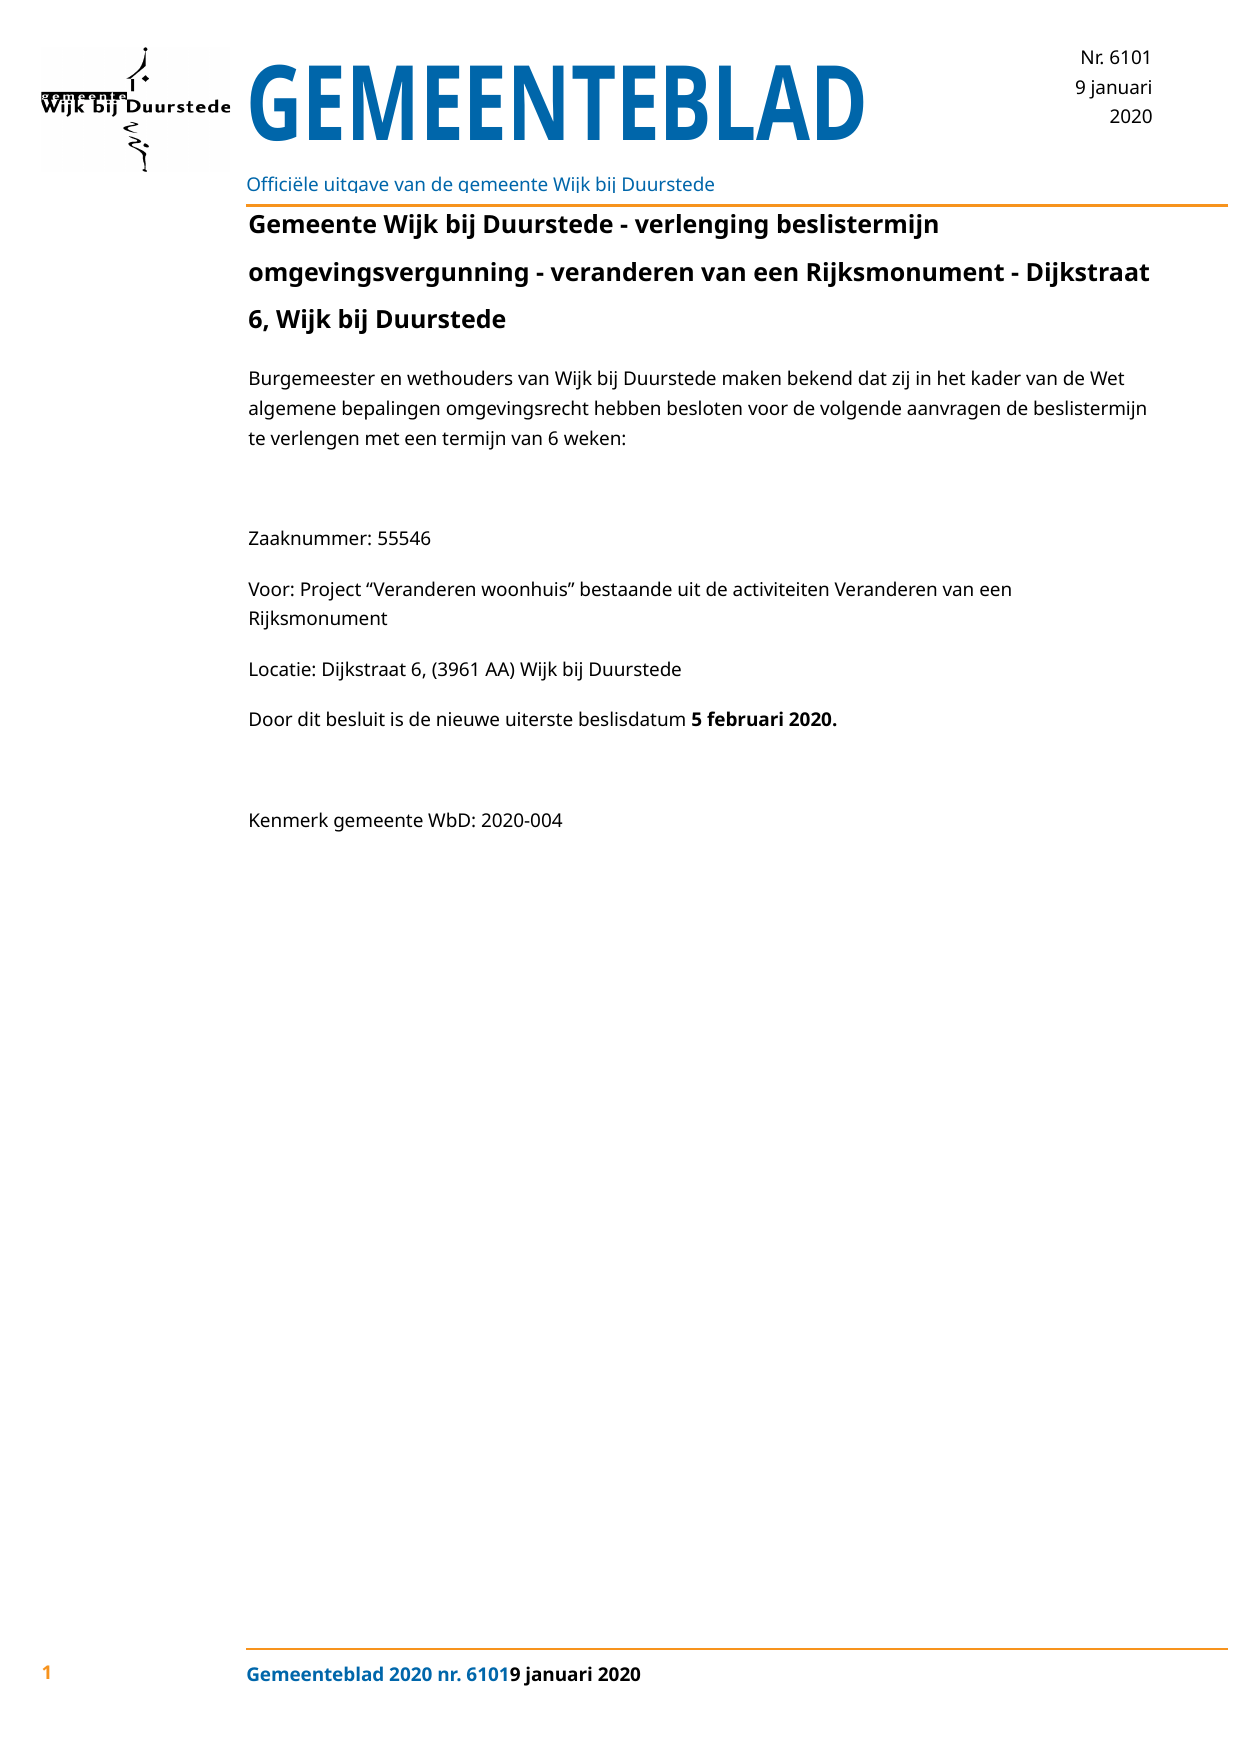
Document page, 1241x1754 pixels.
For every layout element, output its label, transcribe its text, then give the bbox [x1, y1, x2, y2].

text Gemeente Wijk bij Duurstede - verlenging beslistermijn omgevingsvergunning - veranderen van een Rijksmonument - Dijkstraat 6, Wijk bij Duurstede [248, 207, 1152, 336]
text Zaaknummer: 55546 [248, 526, 1152, 551]
text Voor: Project “Veranderen woonhuis” bestaande uit de activiteiten Veranderen van een Rijksmonument [248, 576, 1152, 631]
text Door dit besluit is de nieuwe uiterste beslisdatum 5 februari 2020. [248, 706, 1152, 732]
text Locatie: Dijkstraat 6, (3961 AA) Wijk bij Duurstede [248, 656, 1152, 682]
text Kenmerk gemeente WbD: 2020-004 [248, 807, 1152, 833]
picture [41, 47, 231, 172]
text Burgemeester en wethouders van Wijk bij Duurstede maken bekend dat zij in het kader van de Wet algemene bepalingen omgevingsrecht hebben besloten voor de volgende aanvragen de beslistermijn te verlengen met een termijn van 6 weken: [248, 366, 1152, 450]
